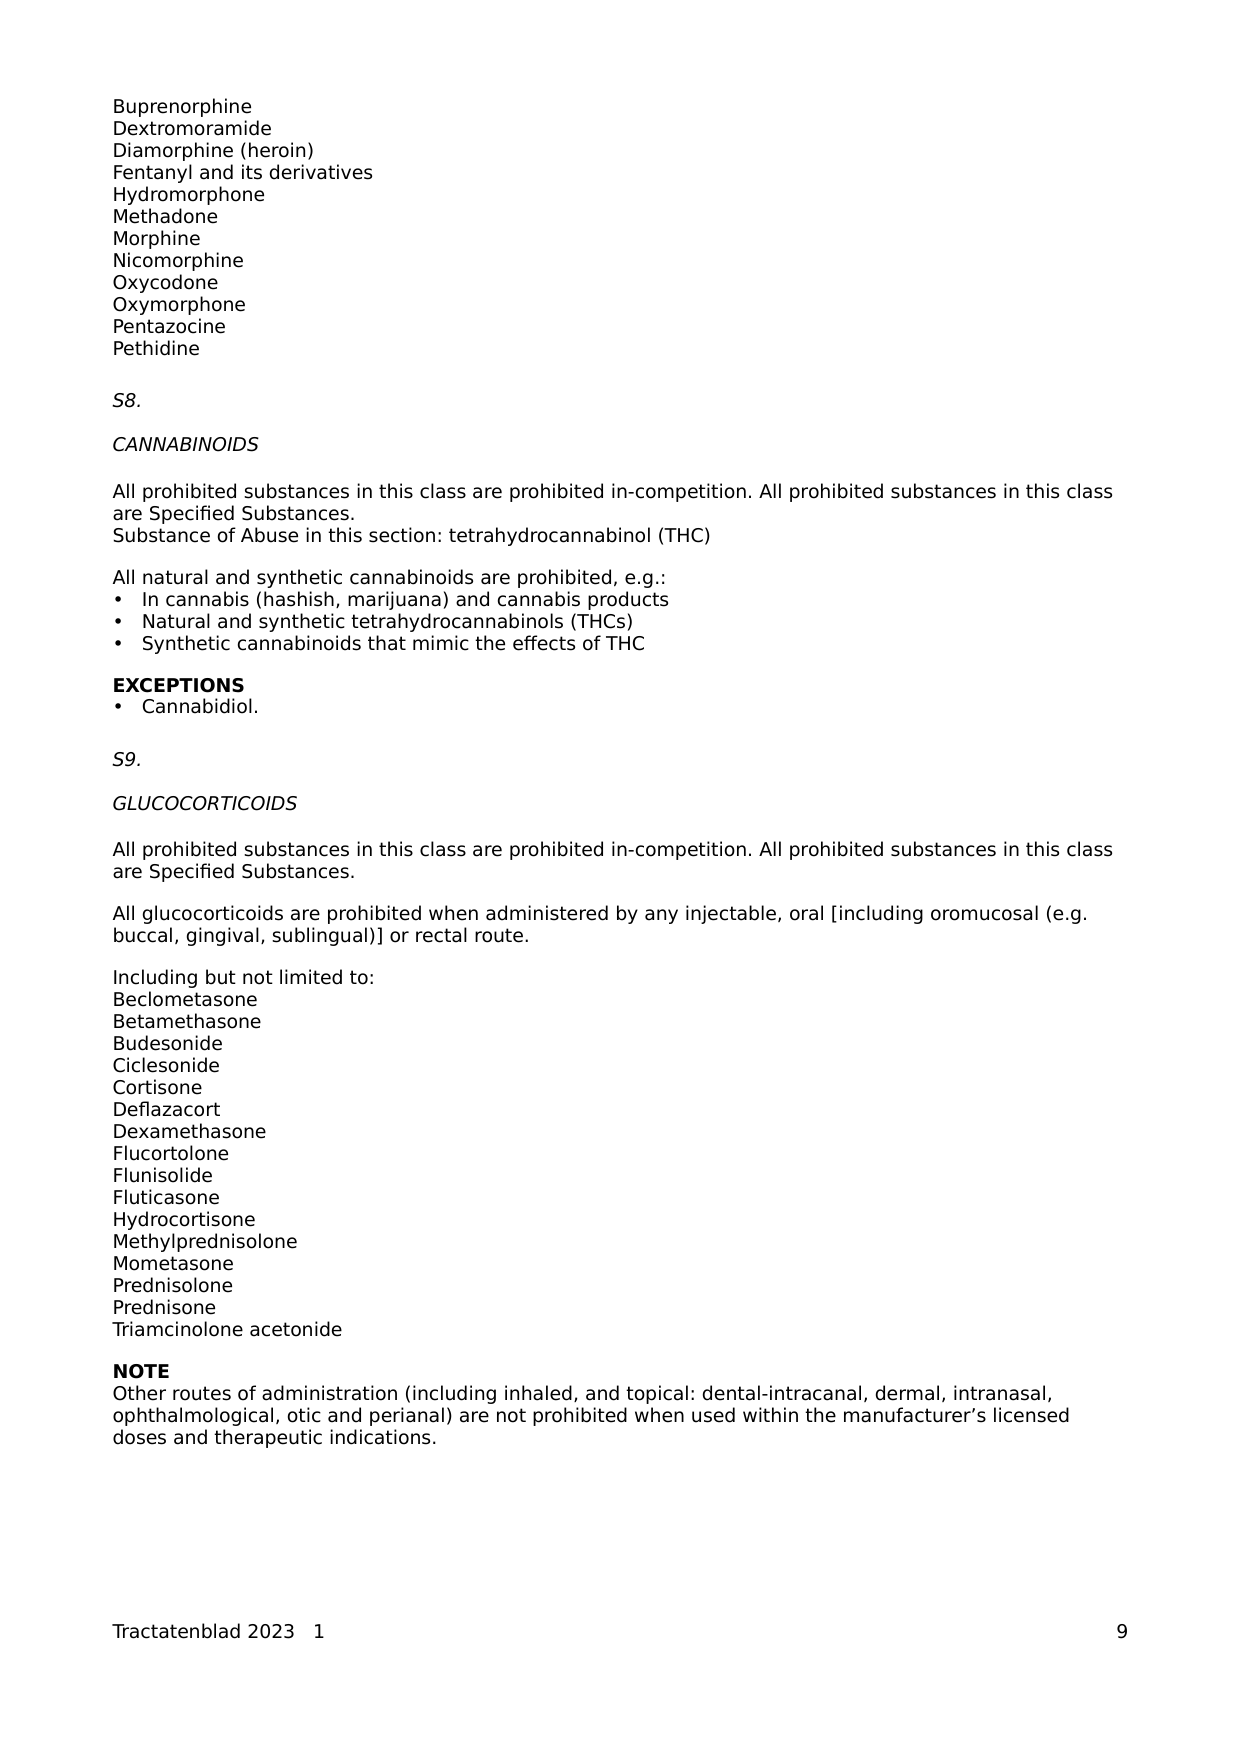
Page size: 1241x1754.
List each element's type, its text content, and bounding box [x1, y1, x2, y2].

text Methadone [112, 206, 1128, 228]
text Other routes of administration (including inhaled, and topical: dental-intracanal, dermal, intranasal, ophthalmological, otic and perianal) are not prohibited when used within the manufacturer’s licensed doses and therapeutic indications. [112, 1383, 1128, 1449]
text Hydrocortisone [112, 1209, 1128, 1231]
text All natural and synthetic cannabinoids are prohibited, e.g.: [112, 567, 1128, 588]
text Pethidine [112, 338, 1128, 360]
text Deflazacort [112, 1099, 1128, 1121]
text NOTE [112, 1361, 1128, 1383]
text All prohibited substances in this class are prohibited in-competition. All prohibited substances in this class are Specified Substances. [112, 481, 1128, 524]
text Flunisolide [112, 1165, 1128, 1187]
text Substance of Abuse in this section: tetrahydrocannabinol (THC) [112, 524, 1128, 547]
text Dexamethasone [112, 1121, 1128, 1143]
text Oxymorphone [112, 294, 1128, 316]
subtitle S9. GLUCOCORTICOIDS [112, 748, 1128, 814]
text Pentazocine [112, 316, 1128, 338]
text Budesonide [112, 1033, 1128, 1055]
text All prohibited substances in this class are prohibited in-competition. All prohibited substances in this class are Specified Substances. [112, 839, 1128, 883]
text Cortisone [112, 1077, 1128, 1099]
text • Cannabidiol. [112, 696, 1128, 718]
text Diamorphine (heroin) [112, 140, 1128, 162]
text Morphine [112, 228, 1128, 250]
text Prednisolone [112, 1275, 1128, 1297]
text Hydromorphone [112, 184, 1128, 206]
subtitle S8. CANNABINOIDS [112, 390, 1128, 456]
text • In cannabis (hashish, marijuana) and cannabis products [112, 588, 1128, 611]
text Oxycodone [112, 272, 1128, 294]
text • Synthetic cannabinoids that mimic the effects of THC [112, 632, 1128, 654]
text Buprenorphine [112, 96, 1128, 118]
text Including but not limited to: [112, 967, 1128, 989]
text Ciclesonide [112, 1055, 1128, 1077]
text • Natural and synthetic tetrahydrocannabinols (THCs) [112, 611, 1128, 632]
text Dextromoramide [112, 118, 1128, 140]
text All glucocorticoids are prohibited when administered by any injectable, oral [including oromucosal (e.g. buccal, gingival, sublingual)] or rectal route. [112, 903, 1128, 947]
text Betamethasone [112, 1011, 1128, 1033]
text Methylprednisolone [112, 1231, 1128, 1253]
text Prednisone [112, 1297, 1128, 1319]
text Nicomorphine [112, 250, 1128, 272]
text Flucortolone [112, 1143, 1128, 1165]
text Fentanyl and its derivatives [112, 162, 1128, 184]
text Fluticasone [112, 1187, 1128, 1209]
text Mometasone [112, 1253, 1128, 1275]
text Beclometasone [112, 989, 1128, 1011]
text Triamcinolone acetonide [112, 1319, 1128, 1341]
text EXCEPTIONS [112, 674, 1128, 696]
